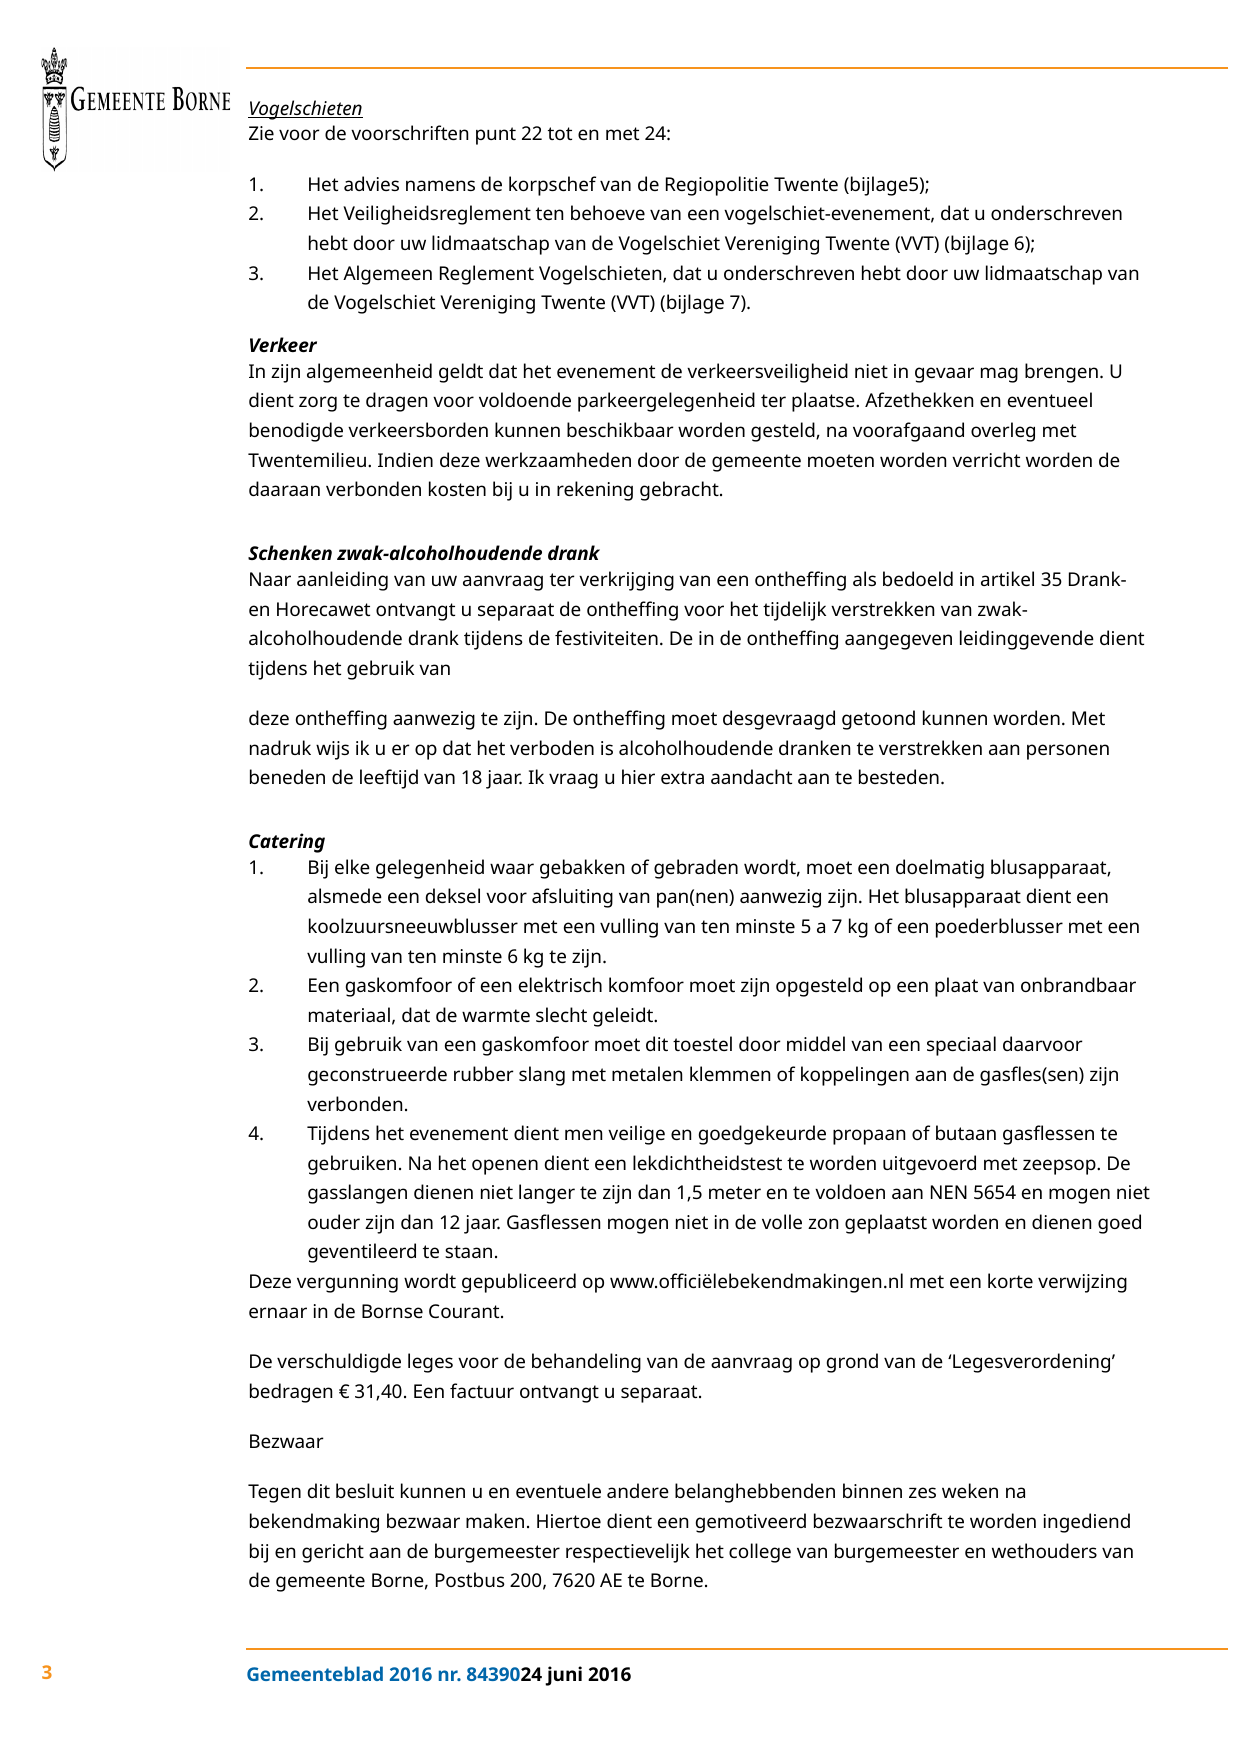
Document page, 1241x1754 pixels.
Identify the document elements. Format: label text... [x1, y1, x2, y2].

text Bezwaar [248, 1428, 1152, 1454]
picture [41, 47, 231, 172]
text Verkeer [248, 332, 1152, 358]
list Het Veiligheidsreglement ten behoeve van een vogelschiet-evenement, dat u onderschreven hebt door uw lidmaatschap van de Vogelschiet Vereniging Twente (VVT) (bijlage 6); [248, 201, 1152, 256]
list Bij gebruik van een gaskomfoor moet dit toestel door middel van een speciaal daarvoor geconstrueerde rubber slang met metalen klemmen of koppelingen aan de gasfles(sen) zijn verbonden. [248, 1032, 1152, 1117]
text Zie voor de voorschriften punt 22 tot en met 24: [248, 121, 1152, 146]
list Tijdens het evenement dient men veilige en goedgekeurde propaan of butaan gasflessen te gebruiken. Na het openen dient een lekdichtheidstest te worden uitgevoerd met zeepsop. De gasslangen dienen niet langer te zijn dan 1,5 meter en te voldoen aan NEN 5654 en mogen niet ouder zijn dan 12 jaar. Gasflessen mogen niet in de volle zon geplaatst worden en dienen goed geventileerd te staan. [248, 1120, 1152, 1264]
text Schenken zwak-alcoholhoudende drank [248, 540, 1152, 566]
text Tegen dit besluit kunnen u en eventuele andere belanghebbenden binnen zes weken na bekendmaking bezwaar maken. Hiertoe dient een gemotiveerd bezwaarschrift te worden ingediend bij en gericht aan de burgemeester respectievelijk het college van burgemeester en wethouders van de gemeente Borne, Postbus 200, 7620 AE te Borne. [248, 1479, 1152, 1593]
text Deze vergunning wordt gepubliceerd op www.officiëlebekendmakingen.nl met een korte verwijzing ernaar in de Bornse Courant. [248, 1268, 1152, 1324]
text Catering [248, 828, 1152, 854]
text deze ontheffing aanwezig te zijn. De ontheffing moet desgevraagd getoond kunnen worden. Met nadruk wijs ik u er op dat het verboden is alcoholhoudende dranken te verstrekken aan personen beneden de leeftijd van 18 jaar. Ik vraag u hier extra aandacht aan te besteden. [248, 705, 1152, 790]
list Een gaskomfoor of een elektrisch komfoor moet zijn opgesteld op een plaat van onbrandbaar materiaal, dat de warmte slecht geleidt. [248, 972, 1152, 1028]
text In zijn algemeenheid geldt dat het evenement de verkeersveiligheid niet in gevaar mag brengen. U dient zorg te dragen voor voldoende parkeergelegenheid ter plaatse. Afzethekken en eventueel benodigde verkeersborden kunnen beschikbaar worden gesteld, na voorafgaand overleg met Twentemilieu. Indien deze werkzaamheden door de gemeente moeten worden verricht worden de daaraan verbonden kosten bij u in rekening gebracht. [248, 358, 1152, 502]
list Het Algemeen Reglement Vogelschieten, dat u onderschreven hebt door uw lidmaatschap van de Vogelschiet Vereniging Twente (VVT) (bijlage 7). [248, 260, 1152, 315]
list Het advies namens de korpschef van de Regiopolitie Twente (bijlage5); [248, 171, 1152, 197]
text Vogelschieten [248, 95, 1152, 121]
text De verschuldigde leges voor de behandeling van de aanvraag op grond van de ‘Legesverordening’ bedragen € 31,40. Een factuur ontvangt u separaat. [248, 1348, 1152, 1404]
list Bij elke gelegenheid waar gebakken of gebraden wordt, moet een doelmatig blusapparaat, alsmede een deksel voor afsluiting van pan(nen) aanwezig zijn. Het blusapparaat dient een koolzuursneeuwblusser met een vulling van ten minste 5 a 7 kg of een poederblusser met een vulling van ten minste 6 kg te zijn. [248, 854, 1152, 969]
text Naar aanleiding van uw aanvraag ter verkrijging van een ontheffing als bedoeld in artikel 35 Drank- en Horecawet ontvangt u separaat de ontheffing voor het tijdelijk verstrekken van zwak-alcoholhoudende drank tijdens de festiviteiten. De in de ontheffing aangegeven leidinggevende dient tijdens het gebruik van [248, 566, 1152, 681]
